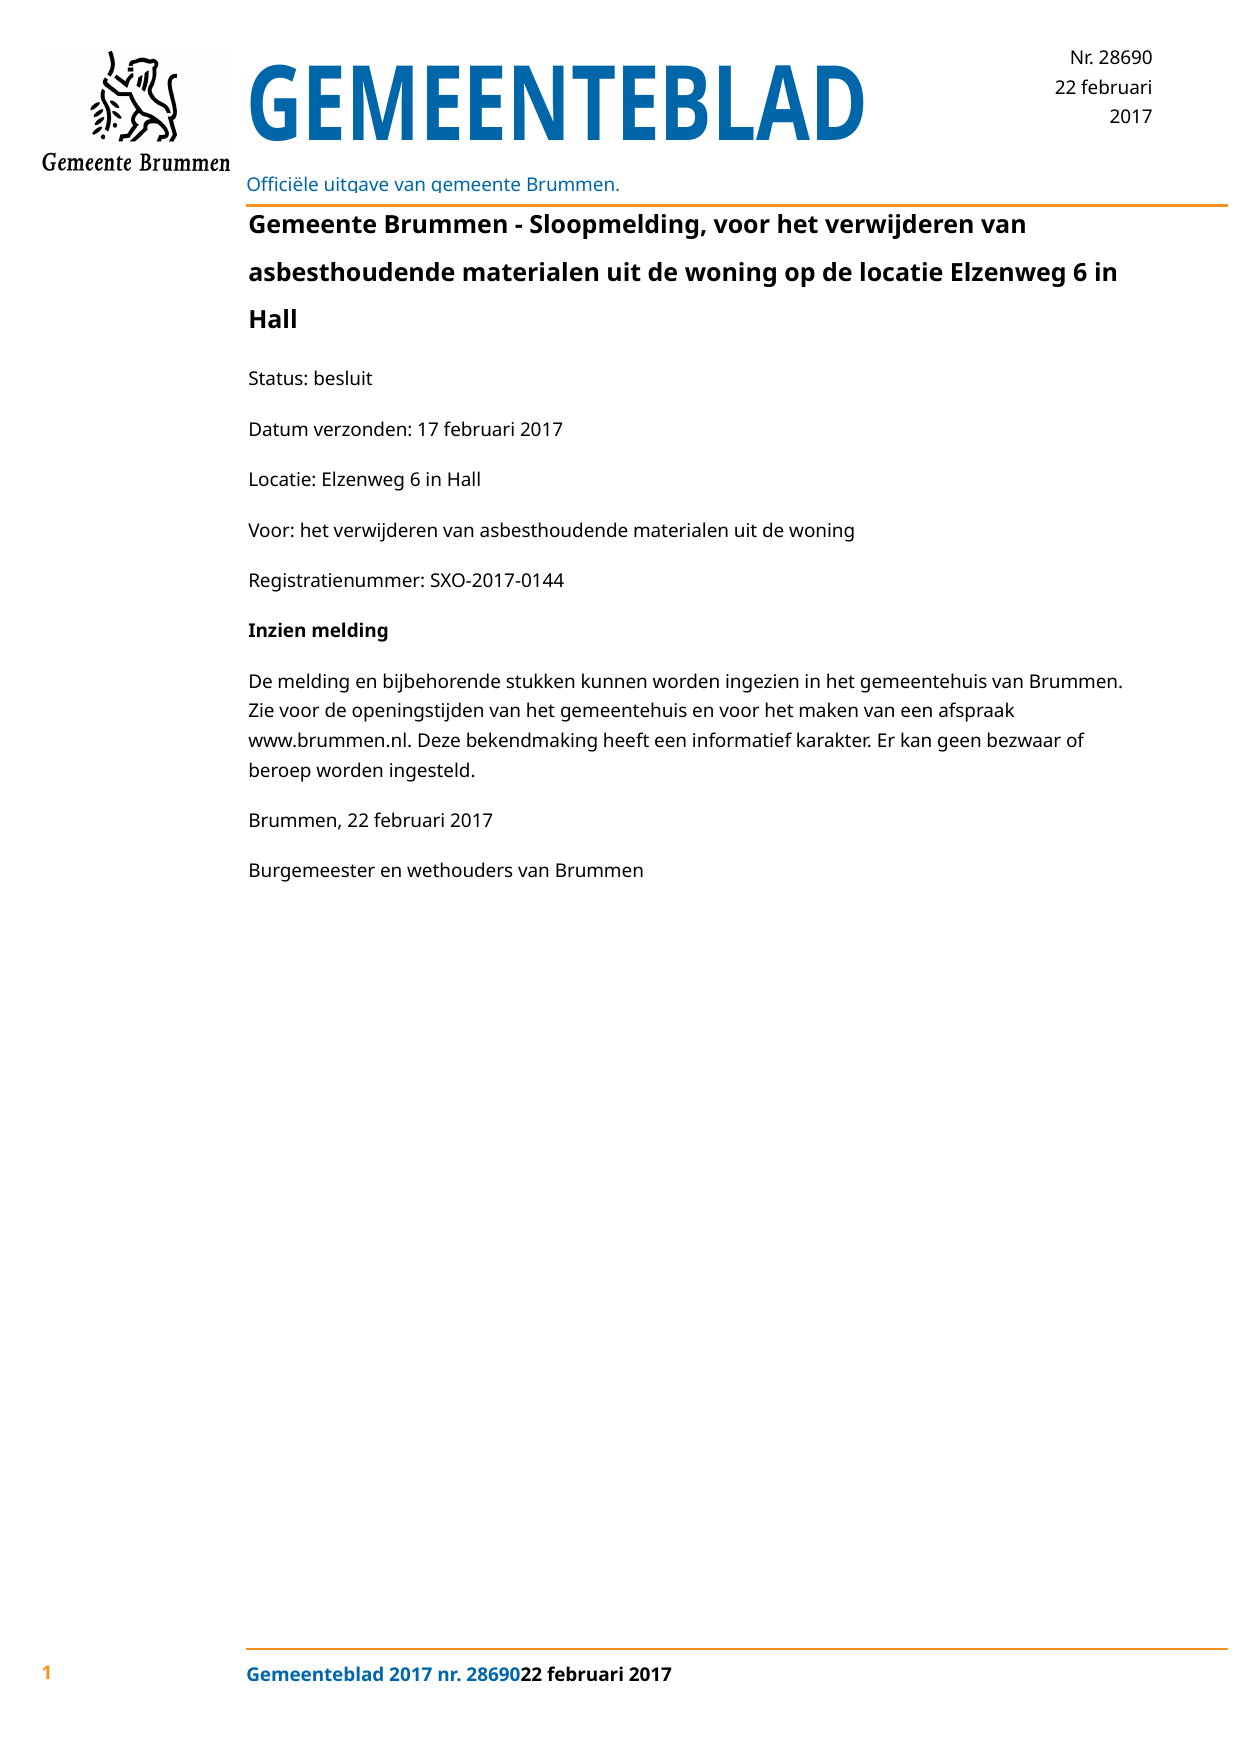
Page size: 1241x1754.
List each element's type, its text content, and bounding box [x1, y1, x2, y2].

text Brummen, 22 februari 2017 [248, 807, 1152, 833]
text Locatie: Elzenweg 6 in Hall [248, 466, 1152, 492]
text Inzien melding [248, 618, 1152, 643]
text Burgemeester en wethouders van Brummen [248, 858, 1152, 883]
text Gemeente Brummen - Sloopmelding, voor het verwijderen van asbesthoudende materialen uit de woning op de locatie Elzenweg 6 in Hall [248, 207, 1152, 336]
picture [41, 47, 231, 172]
text Registratienummer: SXO-2017-0144 [248, 567, 1152, 593]
text Status: besluit [248, 366, 1152, 391]
text Datum verzonden: 17 februari 2017 [248, 416, 1152, 442]
text De melding en bijbehorende stukken kunnen worden ingezien in het gemeentehuis van Brummen. Zie voor de openingstijden van het gemeentehuis en voor het maken van een afspraak www.brummen.nl. Deze bekendmaking heeft een informatief karakter. Er kan geen bezwaar of beroep worden ingesteld. [248, 668, 1152, 782]
text Voor: het verwijderen van asbesthoudende materialen uit de woning [248, 517, 1152, 542]
